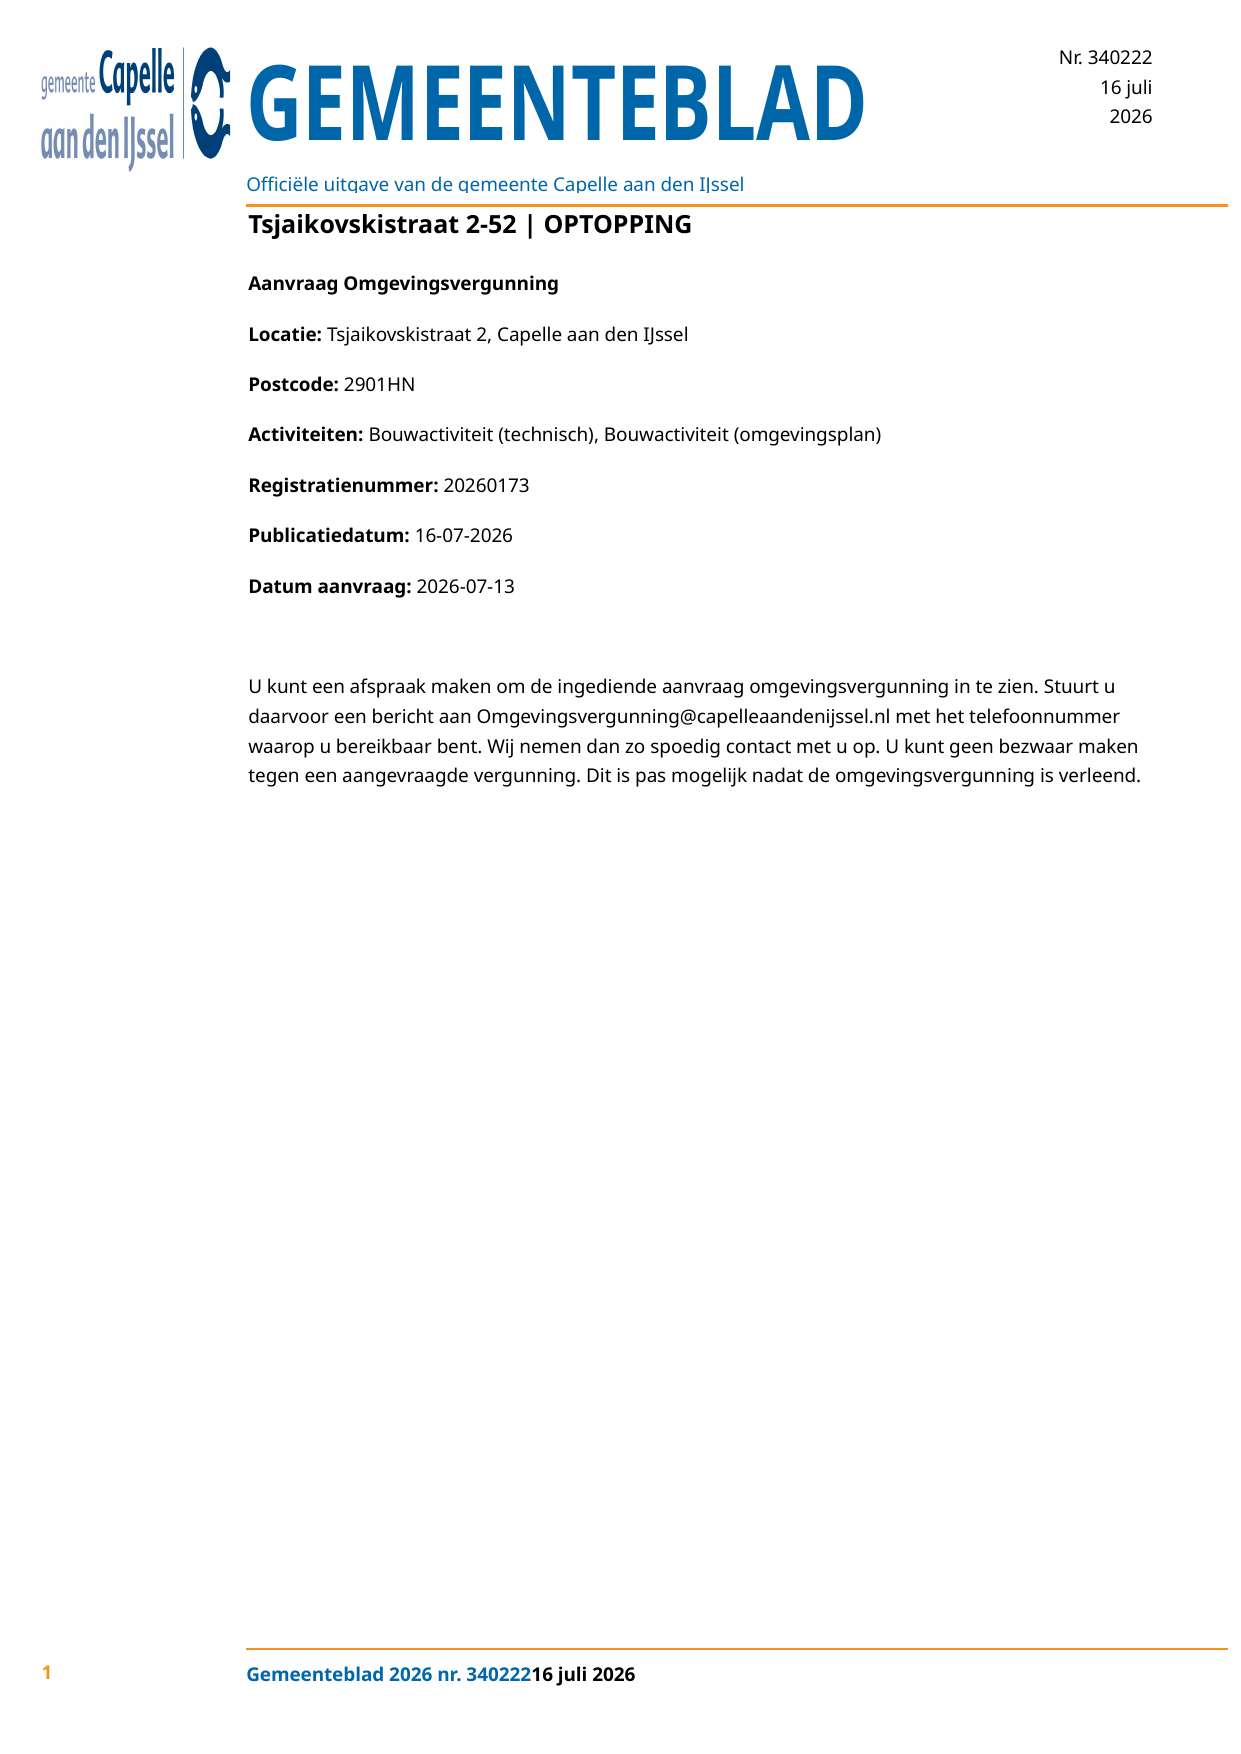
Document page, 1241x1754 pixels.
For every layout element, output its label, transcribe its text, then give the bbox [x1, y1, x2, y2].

text Tsjaikovskistraat 2-52 | OPTOPPING [248, 207, 1152, 241]
picture [41, 47, 231, 172]
text Postcode: 2901HN [248, 371, 1152, 397]
text Datum aanvraag: 2026-07-13 [248, 573, 1152, 598]
text Registratienummer: 20260173 [248, 472, 1152, 498]
text U kunt een afspraak maken om de ingediende aanvraag omgevingsvergunning in te zien. Stuurt u daarvoor een bericht aan Omgevingsvergunning@capelleaandenijssel.nl met het telefoonnummer waarop u bereikbaar bent. Wij nemen dan zo spoedig contact met u op. U kunt geen bezwaar maken tegen een aangevraagde vergunning. Dit is pas mogelijk nadat de omgevingsvergunning is verleend. [248, 674, 1152, 788]
text Publicatiedatum: 16-07-2026 [248, 522, 1152, 548]
text Aanvraag Omgevingsvergunning [248, 270, 1152, 296]
text Locatie: Tsjaikovskistraat 2, Capelle aan den IJssel [248, 321, 1152, 346]
text Activiteiten: Bouwactiviteit (technisch), Bouwactiviteit (omgevingsplan) [248, 422, 1152, 447]
